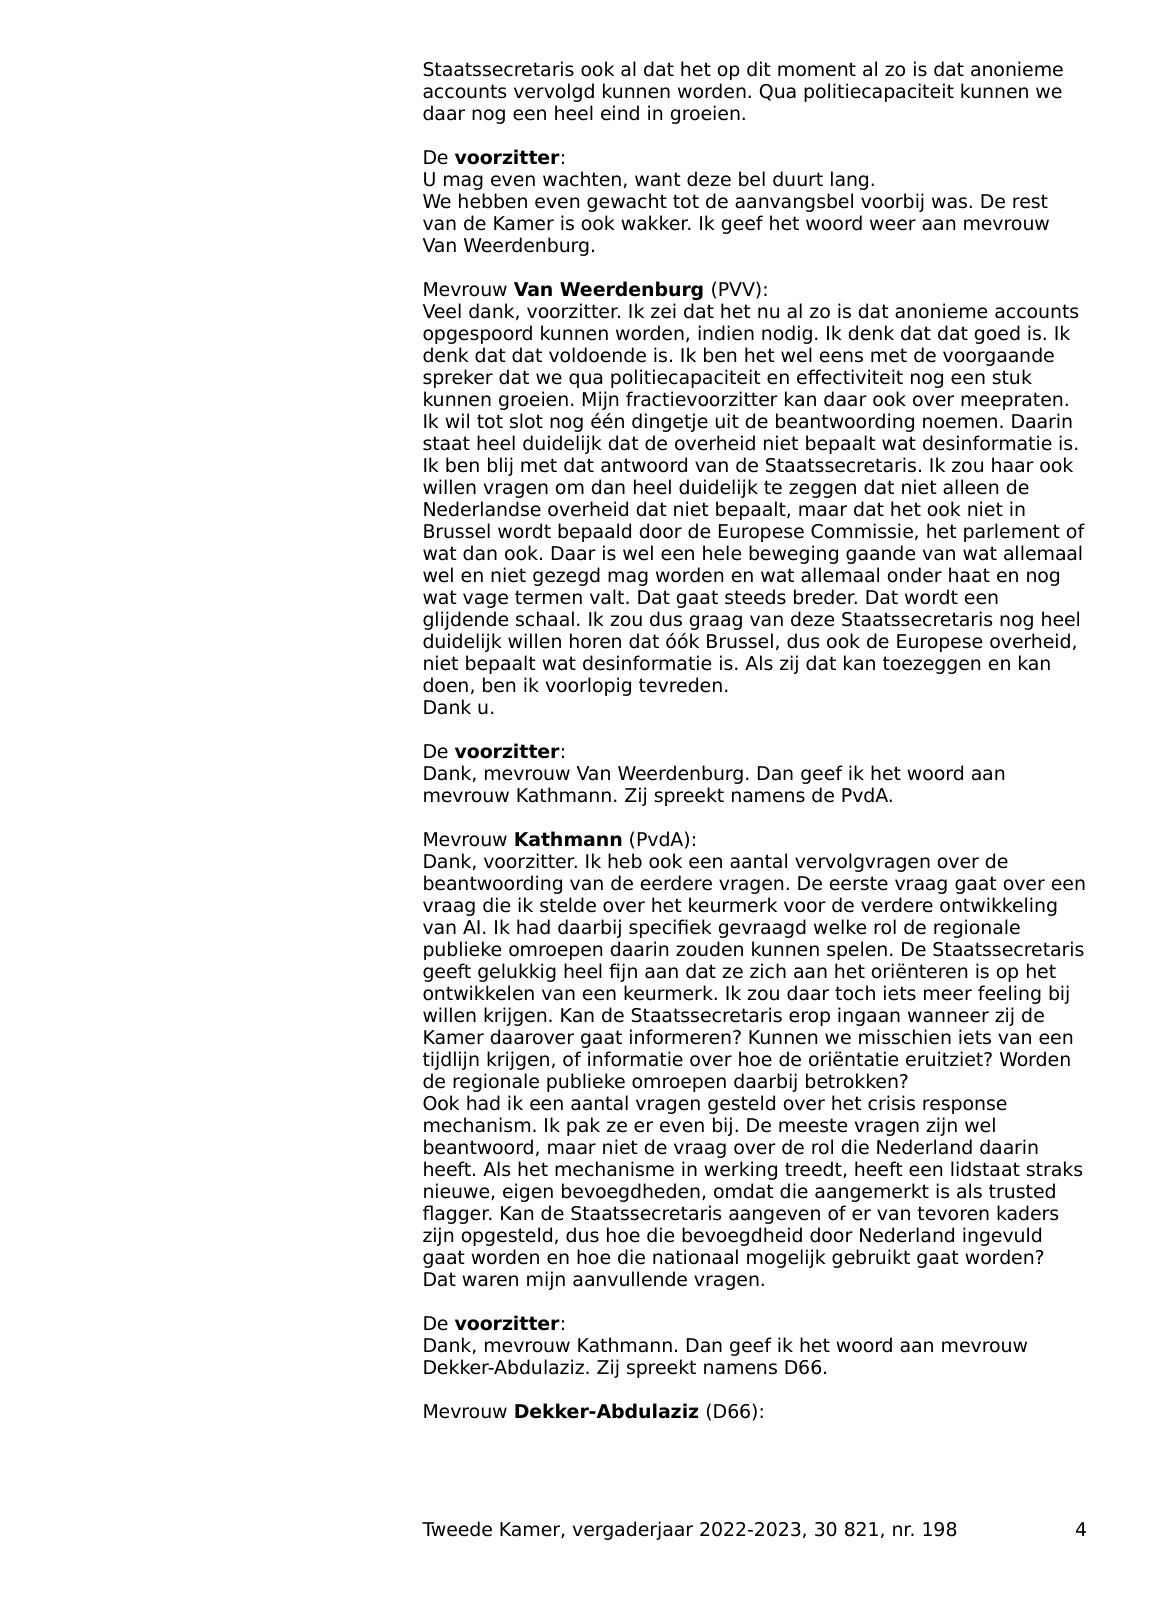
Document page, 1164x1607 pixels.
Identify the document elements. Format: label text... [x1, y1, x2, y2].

text Ik wil tot slot nog één dingetje uit de beantwoording noemen. Daarin staat heel duidelijk dat de overheid niet bepaalt wat desinformatie is. Ik ben blij met dat antwoord van de Staatssecretaris. Ik zou haar ook willen vragen om dan heel duidelijk te zeggen dat niet alleen de Nederlandse overheid dat niet bepaalt, maar dat het ook niet in Brussel wordt bepaald door de Europese Commissie, het parlement of wat dan ook. Daar is wel een hele beweging gaande van wat allemaal wel en niet gezegd mag worden en wat allemaal onder haat en nog wat vage termen valt. Dat gaat steeds breder. Dat wordt een glijdende schaal. Ik zou dus graag van deze Staatssecretaris nog heel duidelijk willen horen dat óók Brussel, dus ook de Europese overheid, niet bepaalt wat desinformatie is. Als zij dat kan toezeggen en kan doen, ben ik voorlopig tevreden. [422, 411, 1087, 697]
text Dank, mevrouw Kathmann. Dan geef ik het woord aan mevrouw Dekker-Abdulaziz. Zij spreekt namens D66. [422, 1335, 1087, 1379]
text Mevrouw Kathmann (PvdA): [422, 829, 1087, 851]
text Veel dank, voorzitter. Ik zei dat het nu al zo is dat anonieme accounts opgespoord kunnen worden, indien nodig. Ik denk dat dat goed is. Ik denk dat dat voldoende is. Ik ben het wel eens met de voorgaande spreker dat we qua politiecapaciteit en effectiviteit nog een stuk kunnen groeien. Mijn fractievoorzitter kan daar ook over meepraten. [422, 301, 1087, 411]
text Mevrouw Van Weerdenburg (PVV): [422, 279, 1087, 301]
text We hebben even gewacht tot de aanvangsbel voorbij was. De rest van de Kamer is ook wakker. Ik geef het woord weer aan mevrouw Van Weerdenburg. [422, 191, 1087, 257]
text Dat waren mijn aanvullende vragen. [422, 1269, 1087, 1291]
text De voorzitter: [422, 1313, 1087, 1335]
text Mevrouw Dekker-Abdulaziz (D66): [422, 1401, 1087, 1423]
text U mag even wachten, want deze bel duurt lang. [422, 169, 1087, 191]
text Staatssecretaris ook al dat het op dit moment al zo is dat anonieme accounts vervolgd kunnen worden. Qua politiecapaciteit kunnen we daar nog een heel eind in groeien. [422, 59, 1087, 125]
text De voorzitter: [422, 741, 1087, 763]
text Dank, mevrouw Van Weerdenburg. Dan geef ik het woord aan mevrouw Kathmann. Zij spreekt namens de PvdA. [422, 763, 1087, 807]
text Dank u. [422, 697, 1087, 719]
text De voorzitter: [422, 147, 1087, 169]
text Dank, voorzitter. Ik heb ook een aantal vervolgvragen over de beantwoording van de eerdere vragen. De eerste vraag gaat over een vraag die ik stelde over het keurmerk voor de verdere ontwikkeling van AI. Ik had daarbij specifiek gevraagd welke rol de regionale publieke omroepen daarin zouden kunnen spelen. De Staatssecretaris geeft gelukkig heel fijn aan dat ze zich aan het oriënteren is op het ontwikkelen van een keurmerk. Ik zou daar toch iets meer feeling bij willen krijgen. Kan de Staatssecretaris erop ingaan wanneer zij de Kamer daarover gaat informeren? Kunnen we misschien iets van een tijdlijn krijgen, of informatie over hoe de oriëntatie eruitziet? Worden de regionale publieke omroepen daarbij betrokken? [422, 851, 1087, 1093]
text Ook had ik een aantal vragen gesteld over het crisis response mechanism. Ik pak ze er even bij. De meeste vragen zijn wel beantwoord, maar niet de vraag over de rol die Nederland daarin heeft. Als het mechanisme in werking treedt, heeft een lidstaat straks nieuwe, eigen bevoegdheden, omdat die aangemerkt is als trusted flagger. Kan de Staatssecretaris aangeven of er van tevoren kaders zijn opgesteld, dus hoe die bevoegdheid door Nederland ingevuld gaat worden en hoe die nationaal mogelijk gebruikt gaat worden? [422, 1093, 1087, 1269]
